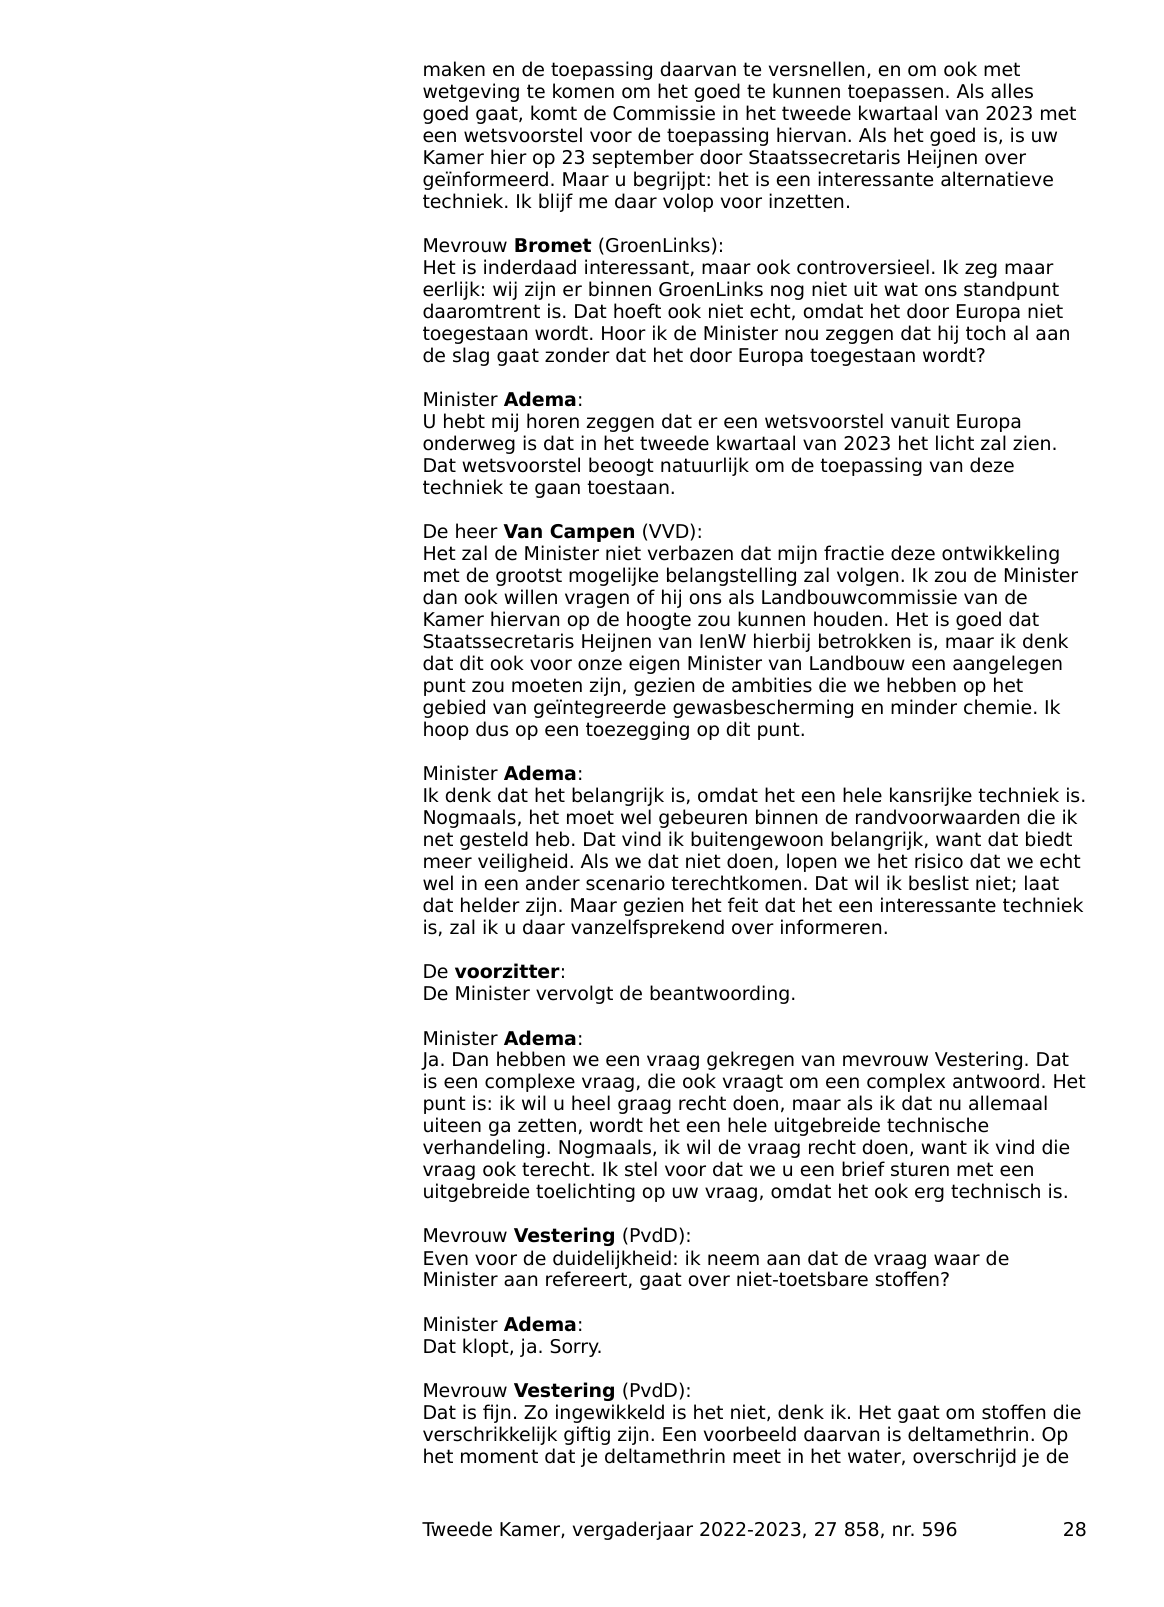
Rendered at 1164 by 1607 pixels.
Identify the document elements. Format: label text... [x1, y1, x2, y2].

text Minister Adema: [422, 1313, 1087, 1336]
text Minister Adema: [422, 1027, 1087, 1049]
text Dat is fijn. Zo ingewikkeld is het niet, denk ik. Het gaat om stoffen die verschrikkelijk giftig zijn. Een voorbeeld daarvan is deltamethrin. Op het moment dat je deltamethrin meet in het water, overschrijd je de [422, 1402, 1087, 1468]
text Ik denk dat het belangrijk is, omdat het een hele kansrijke techniek is. Nogmaals, het moet wel gebeuren binnen de randvoorwaarden die ik net gesteld heb. Dat vind ik buitengewoon belangrijk, want dat biedt meer veiligheid. Als we dat niet doen, lopen we het risico dat we echt wel in een ander scenario terechtkomen. Dat wil ik beslist niet; laat dat helder zijn. Maar gezien het feit dat het een interessante techniek is, zal ik u daar vanzelfsprekend over informeren. [422, 785, 1087, 939]
text Dat klopt, ja. Sorry. [422, 1336, 1087, 1357]
text Ja. Dan hebben we een vraag gekregen van mevrouw Vestering. Dat is een complexe vraag, die ook vraagt om een complex antwoord. Het punt is: ik wil u heel graag recht doen, maar als ik dat nu allemaal uiteen ga zetten, wordt het een hele uitgebreide technische verhandeling. Nogmaals, ik wil de vraag recht doen, want ik vind die vraag ook terecht. Ik stel voor dat we u een brief sturen met een uitgebreide toelichting op uw vraag, omdat het ook erg technisch is. [422, 1049, 1087, 1203]
text Even voor de duidelijkheid: ik neem aan dat de vraag waar de Minister aan refereert, gaat over niet-toetsbare stoffen? [422, 1247, 1087, 1291]
text De voorzitter: [422, 961, 1087, 983]
text De Minister vervolgt de beantwoording. [422, 983, 1087, 1005]
text Mevrouw Bromet (GroenLinks): [422, 235, 1087, 257]
text Minister Adema: [422, 389, 1087, 411]
text Mevrouw Vestering (PvdD): [422, 1225, 1087, 1247]
text De heer Van Campen (VVD): [422, 521, 1087, 543]
text Mevrouw Vestering (PvdD): [422, 1380, 1087, 1402]
text Minister Adema: [422, 763, 1087, 785]
text maken en de toepassing daarvan te versnellen, en om ook met wetgeving te komen om het goed te kunnen toepassen. Als alles goed gaat, komt de Commissie in het tweede kwartaal van 2023 met een wetsvoorstel voor de toepassing hiervan. Als het goed is, is uw Kamer hier op 23 september door Staatssecretaris Heijnen over geïnformeerd. Maar u begrijpt: het is een interessante alternatieve techniek. Ik blijf me daar volop voor inzetten. [422, 59, 1087, 213]
text U hebt mij horen zeggen dat er een wetsvoorstel vanuit Europa onderweg is dat in het tweede kwartaal van 2023 het licht zal zien. Dat wetsvoorstel beoogt natuurlijk om de toepassing van deze techniek te gaan toestaan. [422, 411, 1087, 499]
text Het is inderdaad interessant, maar ook controversieel. Ik zeg maar eerlijk: wij zijn er binnen GroenLinks nog niet uit wat ons standpunt daaromtrent is. Dat hoeft ook niet echt, omdat het door Europa niet toegestaan wordt. Hoor ik de Minister nou zeggen dat hij toch al aan de slag gaat zonder dat het door Europa toegestaan wordt? [422, 257, 1087, 367]
text Het zal de Minister niet verbazen dat mijn fractie deze ontwikkeling met de grootst mogelijke belangstelling zal volgen. Ik zou de Minister dan ook willen vragen of hij ons als Landbouwcommissie van de Kamer hiervan op de hoogte zou kunnen houden. Het is goed dat Staatssecretaris Heijnen van IenW hierbij betrokken is, maar ik denk dat dit ook voor onze eigen Minister van Landbouw een aangelegen punt zou moeten zijn, gezien de ambities die we hebben op het gebied van geïntegreerde gewasbescherming en minder chemie. Ik hoop dus op een toezegging op dit punt. [422, 543, 1087, 741]
